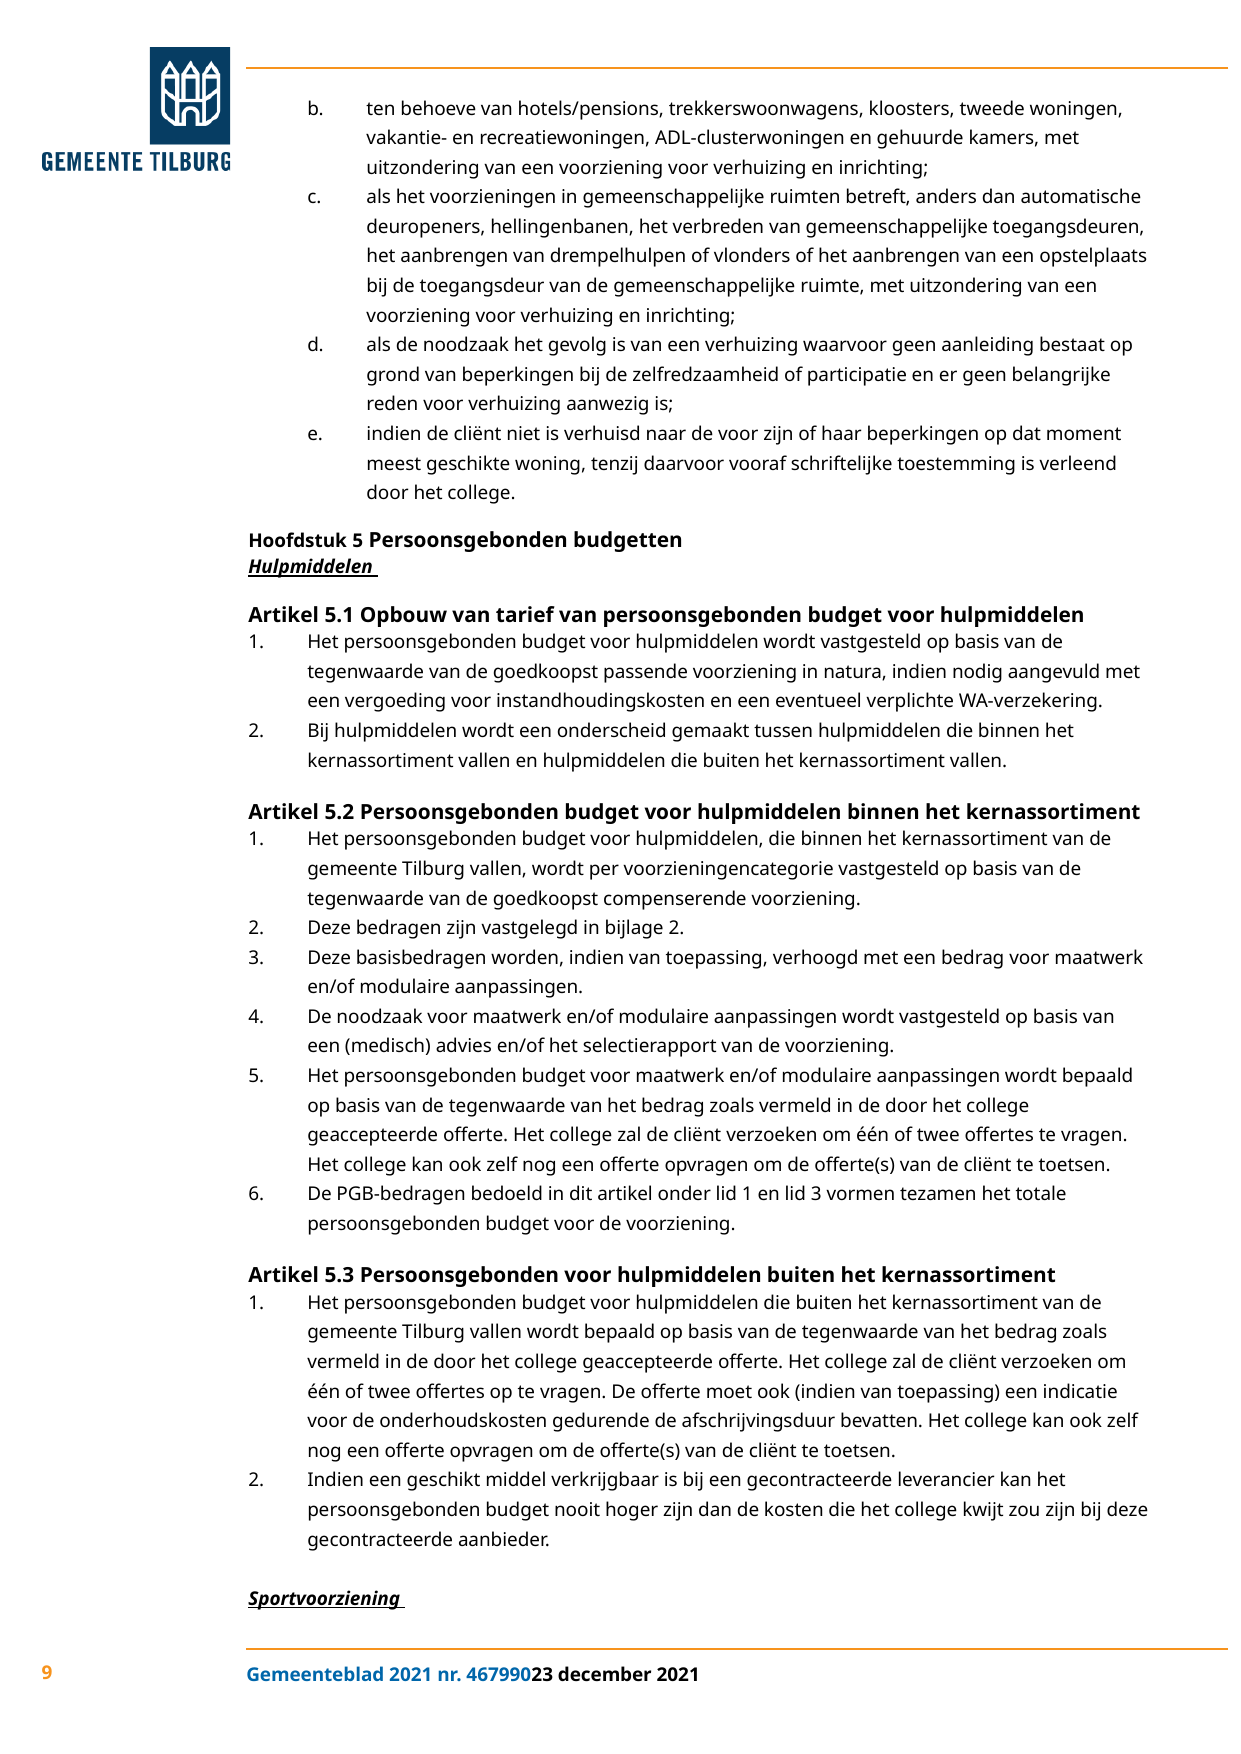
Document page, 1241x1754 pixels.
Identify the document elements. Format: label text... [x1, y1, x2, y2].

text Hoofdstuk 5 Persoonsgebonden budgetten [248, 525, 1152, 553]
picture [41, 47, 231, 172]
list als het voorzieningen in gemeenschappelijke ruimten betreft, anders dan automatische deuropeners, hellingenbanen, het verbreden van gemeenschappelijke toegangsdeuren, het aanbrengen van drempelhulpen of vlonders of het aanbrengen van een opstelplaats bij de toegangsdeur van de gemeenschappelijke ruimte, met uitzondering van een voorziening voor verhuizing en inrichting; [307, 183, 1152, 328]
text Sportvoorziening [248, 1585, 1152, 1611]
list De noodzaak voor maatwerk en/of modulaire aanpassingen wordt vastgesteld op basis van een (medisch) advies en/of het selectierapport van de voorziening. [248, 1003, 1152, 1058]
text Artikel 5.3 Persoonsgebonden voor hulpmiddelen buiten het kernassortiment [248, 1261, 1152, 1289]
list Het persoonsgebonden budget voor hulpmiddelen wordt vastgesteld op basis van de tegenwaarde van de goedkoopst passende voorziening in natura, indien nodig aangevuld met een vergoeding voor instandhoudingskosten en een eventueel verplichte WA-verzekering. [248, 628, 1152, 713]
list Het persoonsgebonden budget voor hulpmiddelen die buiten het kernassortiment van de gemeente Tilburg vallen wordt bepaald op basis van de tegenwaarde van het bedrag zoals vermeld in de door het college geaccepteerde offerte. Het college zal de cliënt verzoeken om één of twee offertes op te vragen. De offerte moet ook (indien van toepassing) een indicatie voor de onderhoudskosten gedurende de afschrijvingsduur bevatten. Het college kan ook zelf nog een offerte opvragen om de offerte(s) van de cliënt te toetsen. [248, 1289, 1152, 1463]
text Artikel 5.2 Persoonsgebonden budget voor hulpmiddelen binnen het kernassortiment [248, 797, 1152, 826]
list Deze bedragen zijn vastgelegd in bijlage 2. [248, 914, 1152, 940]
list indien de cliënt niet is verhuisd naar de voor zijn of haar beperkingen op dat moment meest geschikte woning, tenzij daarvoor vooraf schriftelijke toestemming is verleend door het college. [307, 420, 1152, 505]
list Bij hulpmiddelen wordt een onderscheid gemaakt tussen hulpmiddelen die binnen het kernassortiment vallen en hulpmiddelen die buiten het kernassortiment vallen. [248, 717, 1152, 772]
list Het persoonsgebonden budget voor maatwerk en/of modulaire aanpassingen wordt bepaald op basis van de tegenwaarde van het bedrag zoals vermeld in de door het college geaccepteerde offerte. Het college zal de cliënt verzoeken om één of twee offertes te vragen. Het college kan ook zelf nog een offerte opvragen om de offerte(s) van de cliënt te toetsen. [248, 1062, 1152, 1177]
list Indien een geschikt middel verkrijgbaar is bij een gecontracteerde leverancier kan het persoonsgebonden budget nooit hoger zijn dan de kosten die het college kwijt zou zijn bij deze gecontracteerde aanbieder. [248, 1467, 1152, 1551]
list als de noodzaak het gevolg is van een verhuizing waarvoor geen aanleiding bestaat op grond van beperkingen bij de zelfredzaamheid of participatie en er geen belangrijke reden voor verhuizing aanwezig is; [307, 331, 1152, 416]
list Deze basisbedragen worden, indien van toepassing, verhoogd met een bedrag voor maatwerk en/of modulaire aanpassingen. [248, 944, 1152, 999]
list ten behoeve van hotels/pensions, trekkerswoonwagens, kloosters, tweede woningen, vakantie- en recreatiewoningen, ADL-clusterwoningen en gehuurde kamers, met uitzondering van een voorziening voor verhuizing en inrichting; [307, 95, 1152, 180]
text Hulpmiddelen [248, 553, 1152, 579]
list De PGB-bedragen bedoeld in dit artikel onder lid 1 en lid 3 vormen tezamen het totale persoonsgebonden budget voor de voorziening. [248, 1181, 1152, 1236]
list Het persoonsgebonden budget voor hulpmiddelen, die binnen het kernassortiment van de gemeente Tilburg vallen, wordt per voorzieningencategorie vastgesteld op basis van de tegenwaarde van de goedkoopst compenserende voorziening. [248, 826, 1152, 911]
text Artikel 5.1 Opbouw van tarief van persoonsgebonden budget voor hulpmiddelen [248, 600, 1152, 628]
